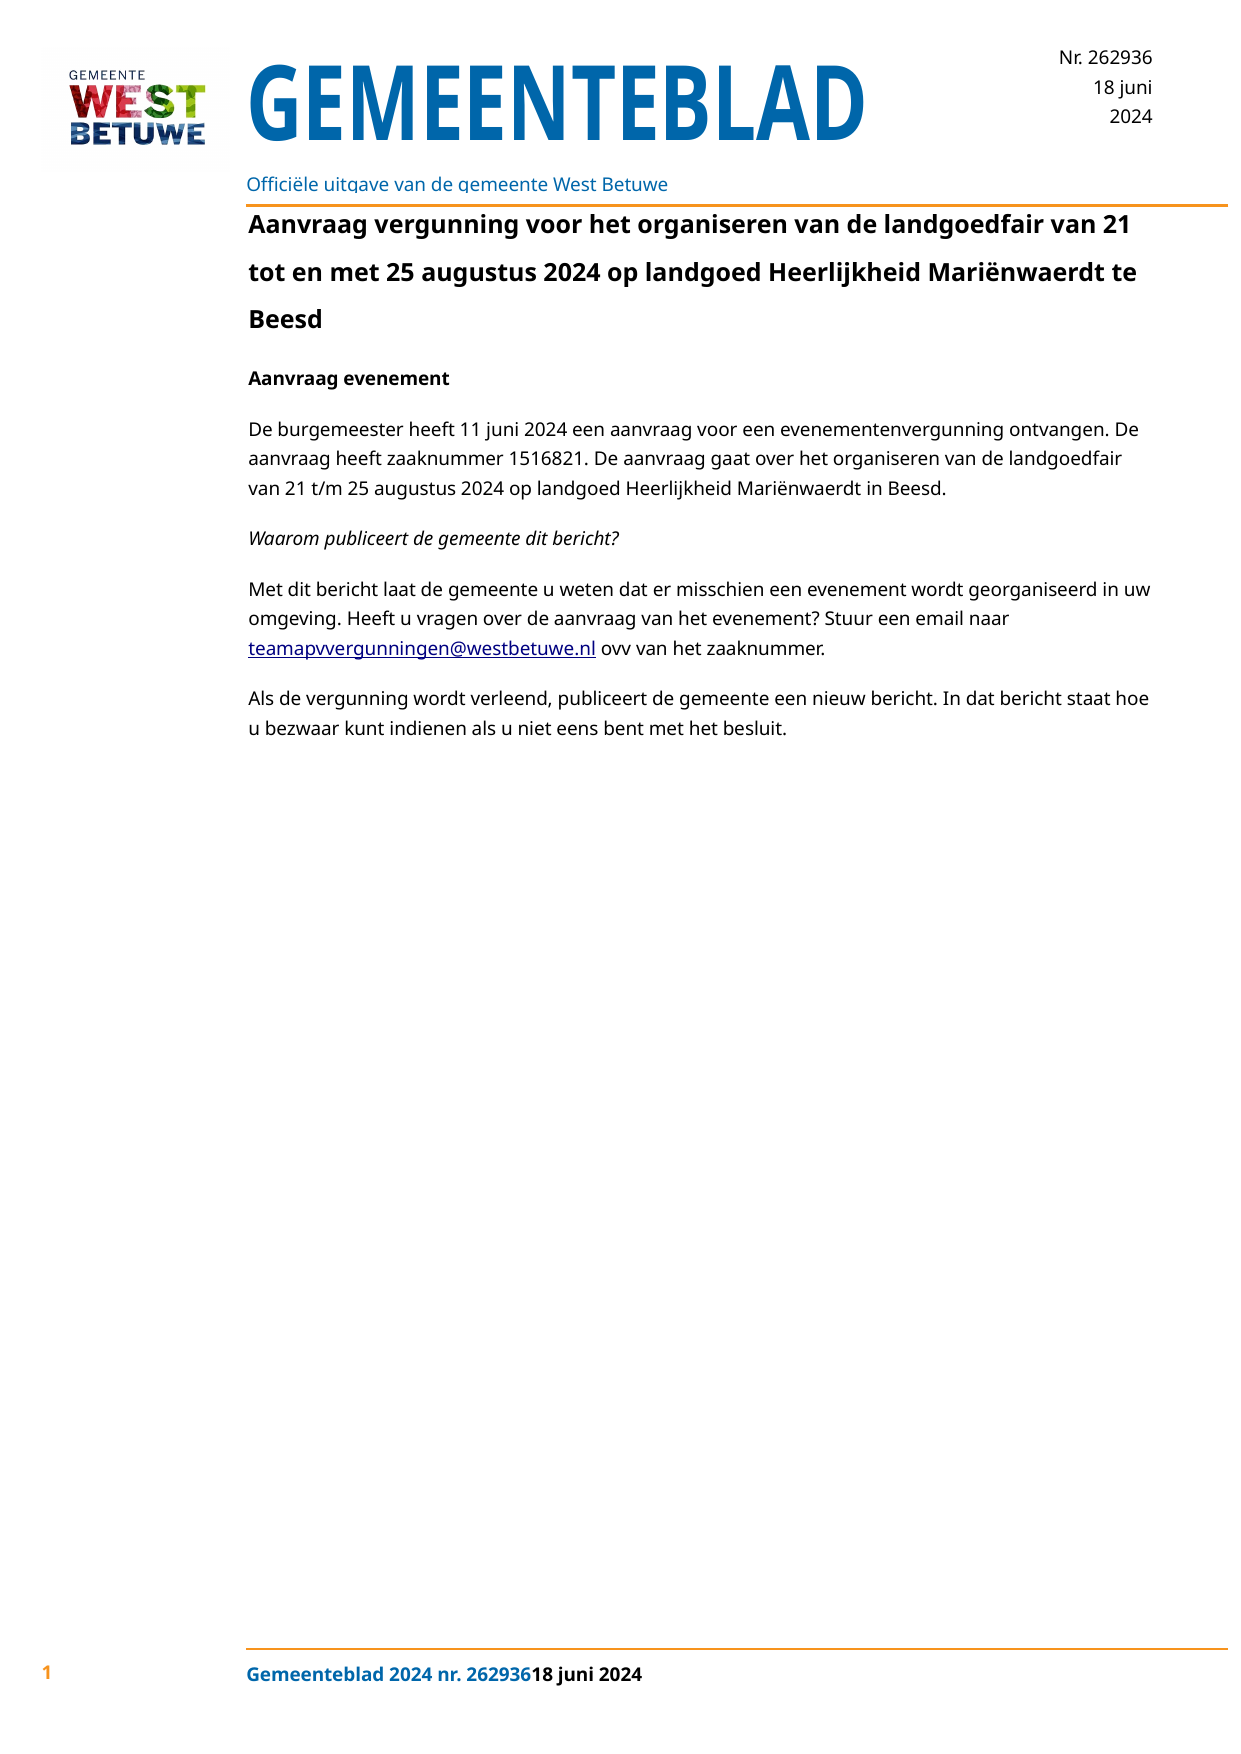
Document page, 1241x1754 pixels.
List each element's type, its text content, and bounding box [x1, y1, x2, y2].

text Aanvraag vergunning voor het organiseren van de landgoedfair van 21 tot en met 25 augustus 2024 op landgoed Heerlijkheid Mariënwaerdt te Beesd [248, 207, 1152, 336]
text Aanvraag evenement [248, 366, 1152, 391]
text Met dit bericht laat de gemeente u weten dat er misschien een evenement wordt georganiseerd in uw omgeving. Heeft u vragen over de aanvraag van het evenement? Stuur een email naar teamapvvergunningen@westbetuwe.nl ovv van het zaaknummer. [248, 576, 1152, 661]
text De burgemeester heeft 11 juni 2024 een aanvraag voor een evenementenvergunning ontvangen. De aanvraag heeft zaaknummer 1516821. De aanvraag gaat over het organiseren van de landgoedfair van 21 t/m 25 augustus 2024 op landgoed Heerlijkheid Mariënwaerdt in Beesd. [248, 416, 1152, 501]
text Als de vergunning wordt verleend, publiceert de gemeente een nieuw bericht. In dat bericht staat hoe u bezwaar kunt indienen als u niet eens bent met het besluit. [248, 686, 1152, 741]
text Waarom publiceert de gemeente dit bericht? [248, 526, 1152, 551]
picture [41, 47, 231, 172]
